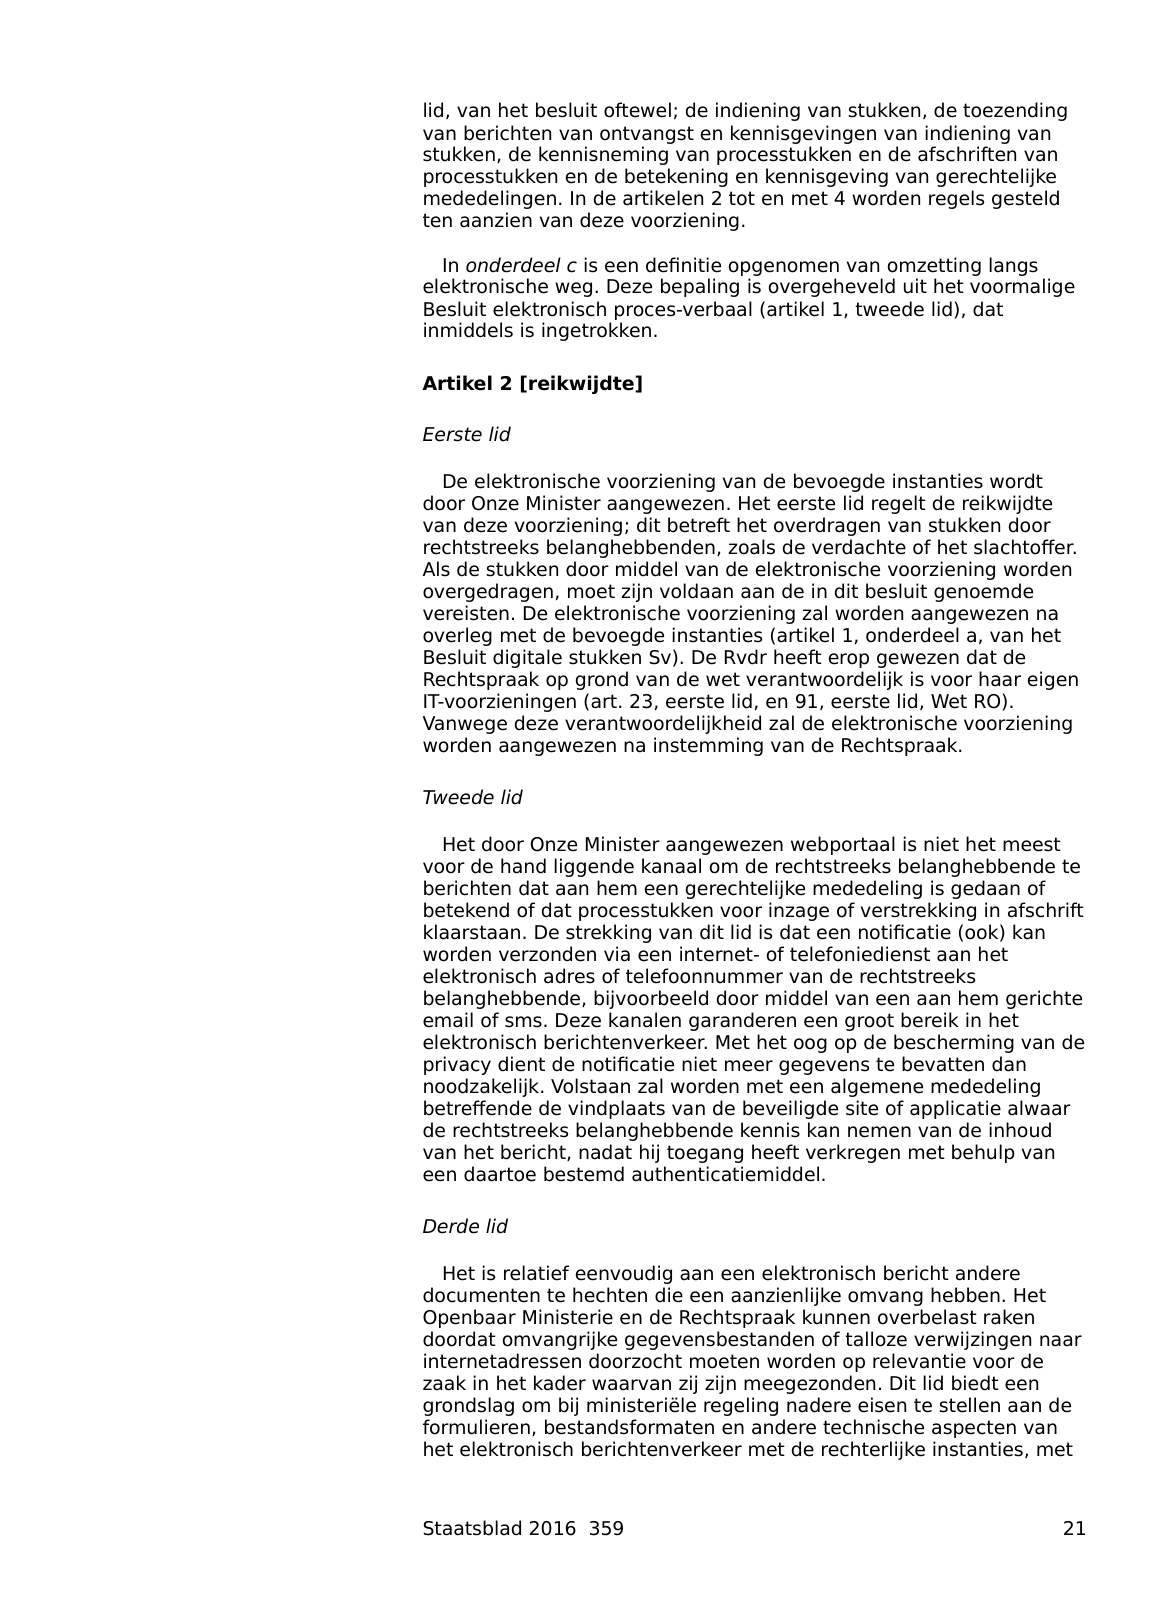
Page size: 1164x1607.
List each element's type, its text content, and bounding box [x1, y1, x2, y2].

text In onderdeel c is een definitie opgenomen van omzetting langs elektronische weg. Deze bepaling is overgeheveld uit het voormalige Besluit elektronisch proces-verbaal (artikel 1, tweede lid), dat inmiddels is ingetrokken. [422, 254, 1087, 342]
subtitle Tweede lid [422, 787, 1087, 809]
text De elektronische voorziening van de bevoegde instanties wordt door Onze Minister aangewezen. Het eerste lid regelt de reikwijdte van deze voorziening; dit betreft het overdragen van stukken door rechtstreeks belanghebbenden, zoals de verdachte of het slachtoffer. Als de stukken door middel van de elektronische voorziening worden overgedragen, moet zijn voldaan aan de in dit besluit genoemde vereisten. De elektronische voorziening zal worden aangewezen na overleg met de bevoegde instanties (artikel 1, onderdeel a, van het Besluit digitale stukken Sv). De Rvdr heeft erop gewezen dat de Rechtspraak op grond van de wet verantwoordelijk is voor haar eigen IT-voorzieningen (art. 23, eerste lid, en 91, eerste lid, Wet RO). Vanwege deze verantwoordelijkheid zal de elektronische voorziening worden aangewezen na instemming van de Rechtspraak. [422, 471, 1087, 757]
subtitle Artikel 2 [reikwijdte] [422, 372, 1087, 394]
text Het door Onze Minister aangewezen webportaal is niet het meest voor de hand liggende kanaal om de rechtstreeks belanghebbende te berichten dat aan hem een gerechtelijke mededeling is gedaan of betekend of dat processtukken voor inzage of verstrekking in afschrift klaarstaan. De strekking van dit lid is dat een notificatie (ook) kan worden verzonden via een internet- of telefoniedienst aan het elektronisch adres of telefoonnummer van de rechtstreeks belanghebbende, bijvoorbeeld door middel van een aan hem gerichte email of sms. Deze kanalen garanderen een groot bereik in het elektronisch berichtenverkeer. Met het oog op de bescherming van de privacy dient de notificatie niet meer gegevens te bevatten dan noodzakelijk. Volstaan zal worden met een algemene mededeling betreffende de vindplaats van de beveiligde site of applicatie alwaar de rechtstreeks belanghebbende kennis kan nemen van de inhoud van het bericht, nadat hij toegang heeft verkregen met behulp van een daartoe bestemd authenticatiemiddel. [422, 834, 1087, 1186]
text Het is relatief eenvoudig aan een elektronisch bericht andere documenten te hechten die een aanzienlijke omvang hebben. Het Openbaar Ministerie en de Rechtspraak kunnen overbelast raken doordat omvangrijke gegevensbestanden of talloze verwijzingen naar internetadressen doorzocht moeten worden op relevantie voor de zaak in het kader waarvan zij zijn meegezonden. Dit lid biedt een grondslag om bij ministeriële regeling nadere eisen te stellen aan de formulieren, bestandsformaten en andere technische aspecten van het elektronisch berichtenverkeer met de rechterlijke instanties, met [422, 1263, 1087, 1461]
subtitle Eerste lid [422, 424, 1087, 446]
subtitle Derde lid [422, 1216, 1087, 1238]
text lid, van het besluit oftewel; de indiening van stukken, de toezending van berichten van ontvangst en kennisgevingen van indiening van stukken, de kennisneming van processtukken en de afschriften van processtukken en de betekening en kennisgeving van gerechtelijke mededelingen. In de artikelen 2 tot en met 4 worden regels gesteld ten aanzien van deze voorziening. [422, 100, 1087, 232]
